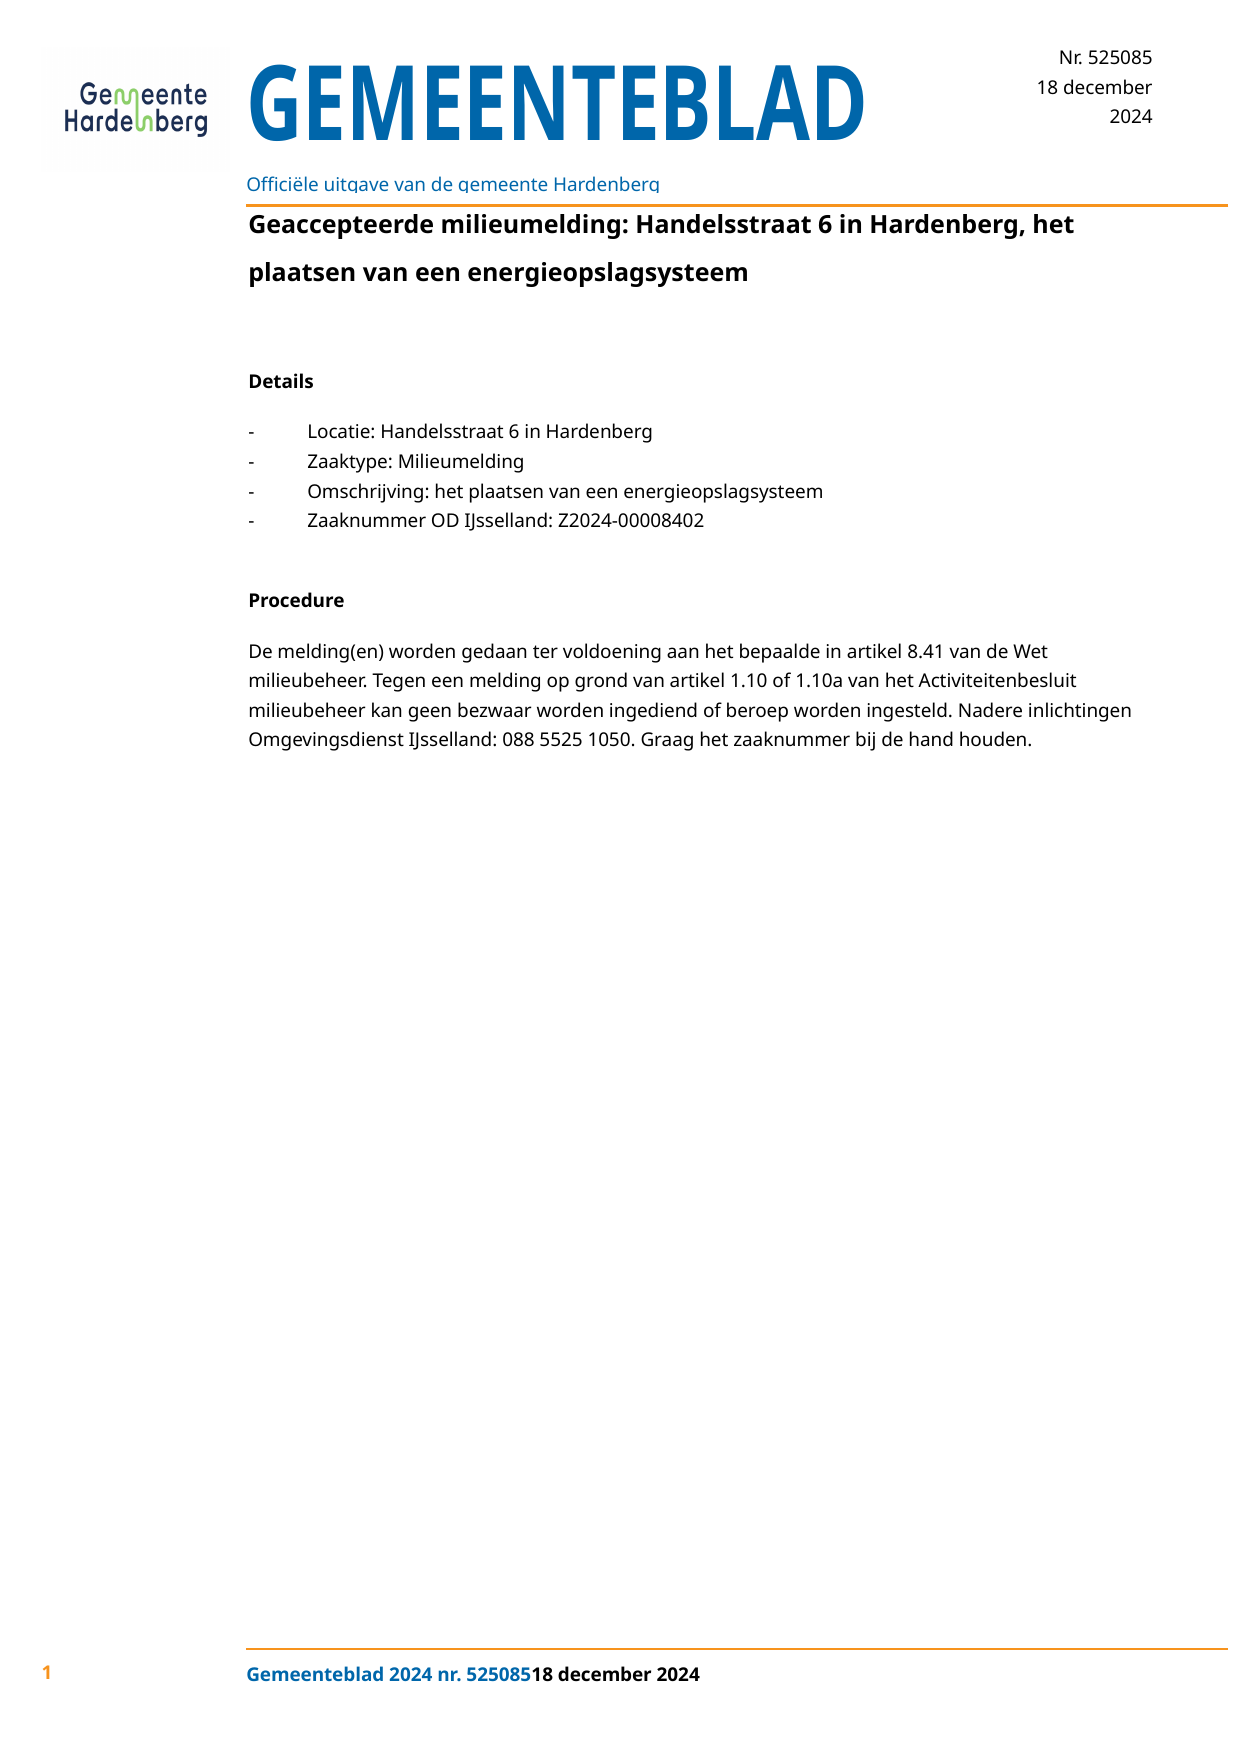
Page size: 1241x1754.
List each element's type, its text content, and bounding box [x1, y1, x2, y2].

text Geaccepteerde milieumelding: Handelsstraat 6 in Hardenberg, het plaatsen van een energieopslagsysteem [248, 207, 1152, 288]
list Locatie: Handelsstraat 6 in Hardenberg [248, 419, 1152, 444]
list Omschrijving: het plaatsen van een energieopslagsysteem [248, 478, 1152, 504]
picture [41, 47, 231, 172]
text De melding(en) worden gedaan ter voldoening aan het bepaalde in artikel 8.41 van de Wet milieubeheer. Tegen een melding op grond van artikel 1.10 of 1.10a van het Activiteitenbesluit milieubeheer kan geen bezwaar worden ingediend of beroep worden ingesteld. Nadere inlichtingen Omgevingsdienst IJsselland: 088 5525 1050. Graag het zaaknummer bij de hand houden. [248, 638, 1152, 752]
list Zaaktype: Milieumelding [248, 448, 1152, 474]
text Details [248, 368, 1152, 394]
list Zaaknummer OD IJsselland: Z2024-00008402 [248, 507, 1152, 533]
text Procedure [248, 587, 1152, 613]
